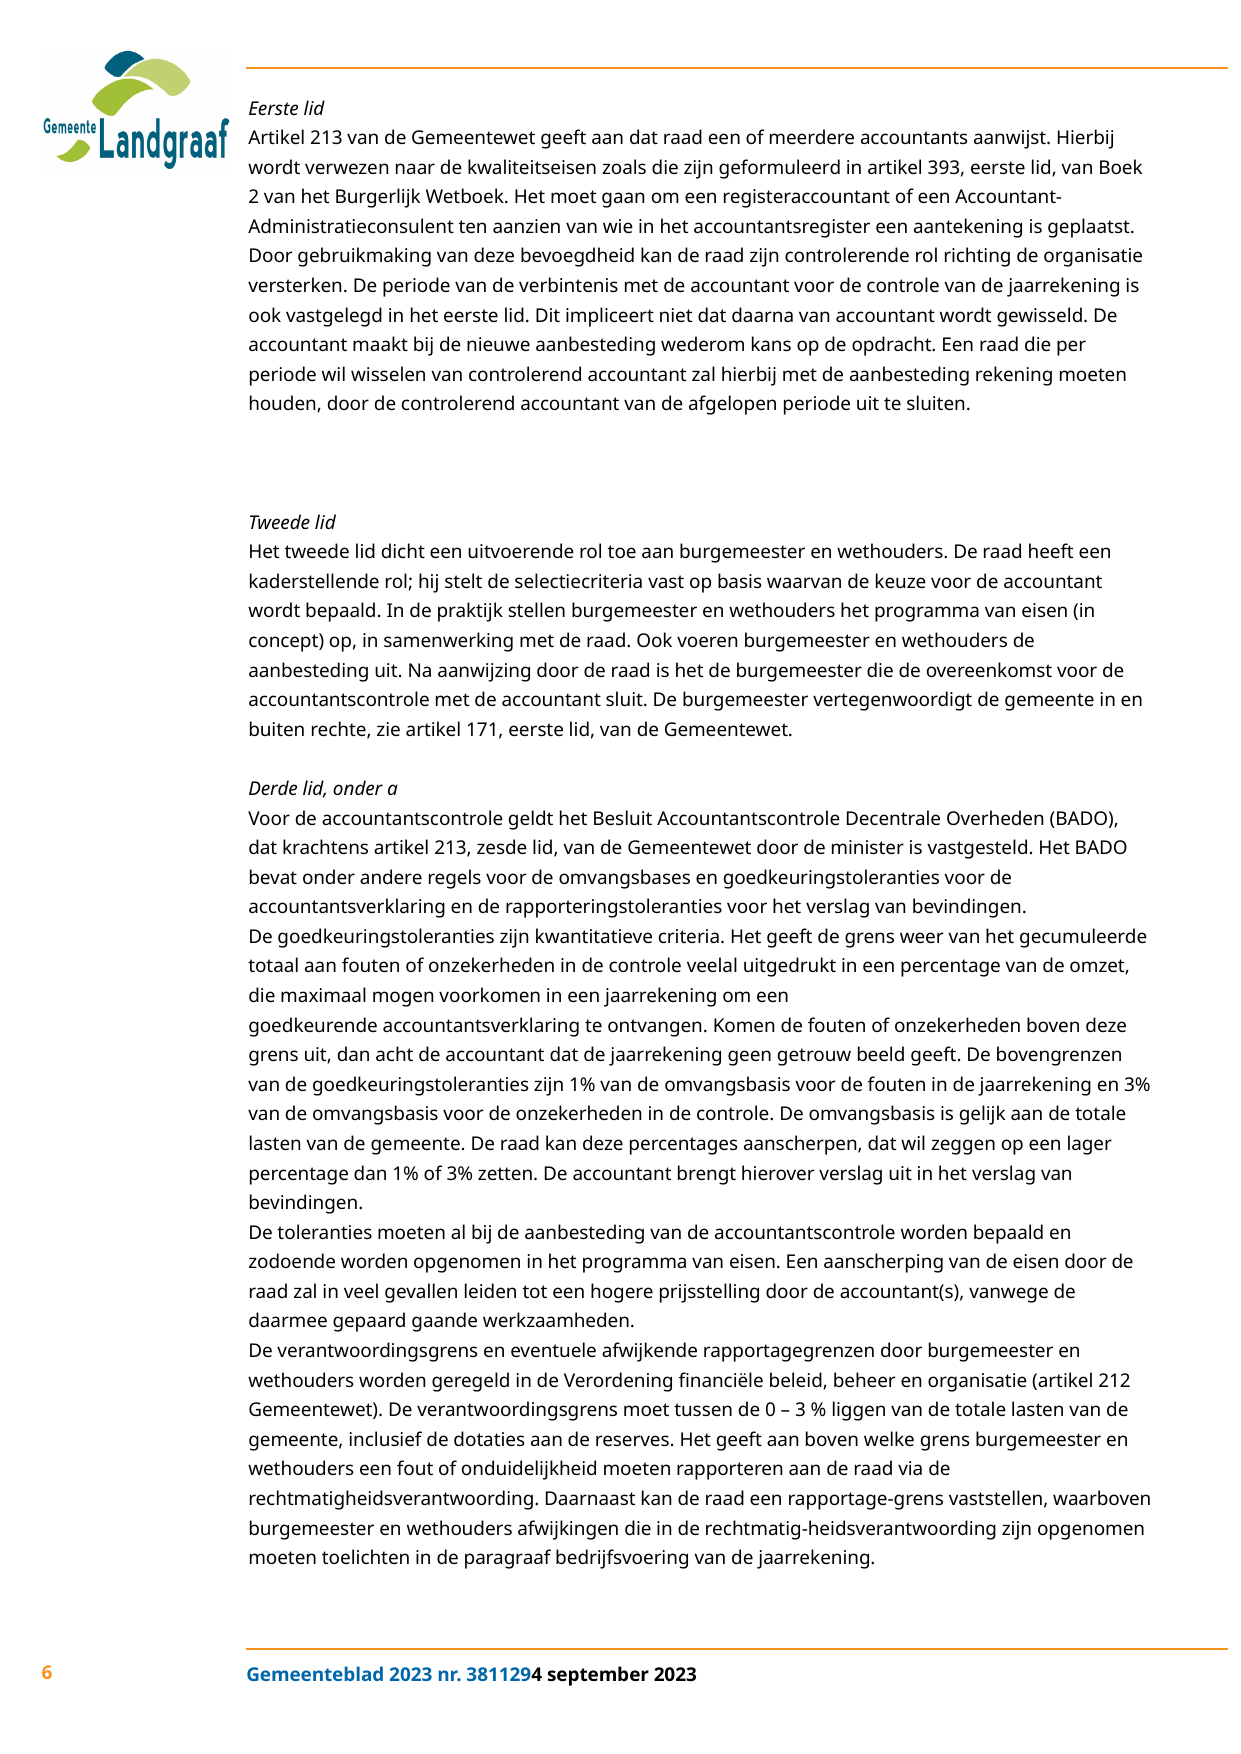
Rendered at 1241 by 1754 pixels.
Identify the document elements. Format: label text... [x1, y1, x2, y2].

text De toleranties moeten al bij de aanbesteding van de accountantscontrole worden bepaald en [248, 1219, 1152, 1245]
text Tweede lid [248, 509, 1152, 535]
text wethouders worden geregeld in de Verordening financiële beleid, beheer en organisatie (artikel 212 Gemeentewet). De verantwoordingsgrens moet tussen de 0 – 3 % liggen van de totale lasten van de gemeente, inclusief de dotaties aan de reserves. Het geeft aan boven welke grens burgemeester en wethouders een fout of onduidelijkheid moeten rapporteren aan de raad via de rechtmatigheidsverantwoording. Daarnaast kan de raad een rapportage-grens vaststellen, waarboven burgemeester en wethouders afwijkingen die in de rechtmatig-heidsverantwoording zijn opgenomen moeten toelichten in de paragraaf bedrijfsvoering van de jaarrekening. [248, 1367, 1152, 1570]
picture [41, 47, 231, 172]
text De verantwoordingsgrens en eventuele afwijkende rapportagegrenzen door burgemeester en [248, 1337, 1152, 1363]
text Voor de accountantscontrole geldt het Besluit Accountantscontrole Decentrale Overheden (BADO), dat krachtens artikel 213, zesde lid, van de Gemeentewet door de minister is vastgesteld. Het BADO bevat onder andere regels voor de omvangsbases en goedkeuringstoleranties voor de accountantsverklaring en de rapporteringstoleranties voor het verslag van bevindingen. [248, 805, 1152, 919]
text Het tweede lid dicht een uitvoerende rol toe aan burgemeester en wethouders. De raad heeft een kaderstellende rol; hij stelt de selectiecriteria vast op basis waarvan de keuze voor de accountant wordt bepaald. In de praktijk stellen burgemeester en wethouders het programma van eisen (in concept) op, in samenwerking met de raad. Ook voeren burgemeester en wethouders de aanbesteding uit. Na aanwijzing door de raad is het de burgemeester die de overeenkomst voor de accountantscontrole met de accountant sluit. De burgemeester vertegenwoordigt de gemeente in en buiten rechte, zie artikel 171, eerste lid, van de Gemeentewet. [248, 538, 1152, 742]
text zodoende worden opgenomen in het programma van eisen. Een aanscherping van de eisen door de raad zal in veel gevallen leiden tot een hogere prijsstelling door de accountant(s), vanwege de daarmee gepaard gaande werkzaamheden. [248, 1248, 1152, 1333]
text Eerste lid [248, 95, 1152, 121]
text Artikel 213 van de Gemeentewet geeft aan dat raad een of meerdere accountants aanwijst. Hierbij wordt verwezen naar de kwaliteitseisen zoals die zijn geformuleerd in artikel 393, eerste lid, van Boek 2 van het Burgerlijk Wetboek. Het moet gaan om een registeraccountant of een Accountant-Administratieconsulent ten aanzien van wie in het accountantsregister een aantekening is geplaatst. [248, 124, 1152, 239]
text Derde lid, onder a [248, 775, 1152, 801]
text De goedkeuringstoleranties zijn kwantitatieve criteria. Het geeft de grens weer van het gecumuleerde totaal aan fouten of onzekerheden in de controle veelal uitgedrukt in een percentage van de omzet, die maximaal mogen voorkomen in een jaarrekening om een [248, 923, 1152, 1008]
text goedkeurende accountantsverklaring te ontvangen. Komen de fouten of onzekerheden boven deze grens uit, dan acht de accountant dat de jaarrekening geen getrouw beeld geeft. De bovengrenzen van de goedkeuringstoleranties zijn 1% van de omvangsbasis voor de fouten in de jaarrekening en 3% van de omvangsbasis voor de onzekerheden in de controle. De omvangsbasis is gelijk aan de totale lasten van de gemeente. De raad kan deze percentages aanscherpen, dat wil zeggen op een lager percentage dan 1% of 3% zetten. De accountant brengt hierover verslag uit in het verslag van bevindingen. [248, 1012, 1152, 1215]
text Door gebruikmaking van deze bevoegdheid kan de raad zijn controlerende rol richting de organisatie versterken. De periode van de verbintenis met de accountant voor de controle van de jaarrekening is ook vastgelegd in het eerste lid. Dit impliceert niet dat daarna van accountant wordt gewisseld. De accountant maakt bij de nieuwe aanbesteding wederom kans op de opdracht. Een raad die per periode wil wisselen van controlerend accountant zal hierbij met de aanbesteding rekening moeten houden, door de controlerend accountant van de afgelopen periode uit te sluiten. [248, 243, 1152, 416]
